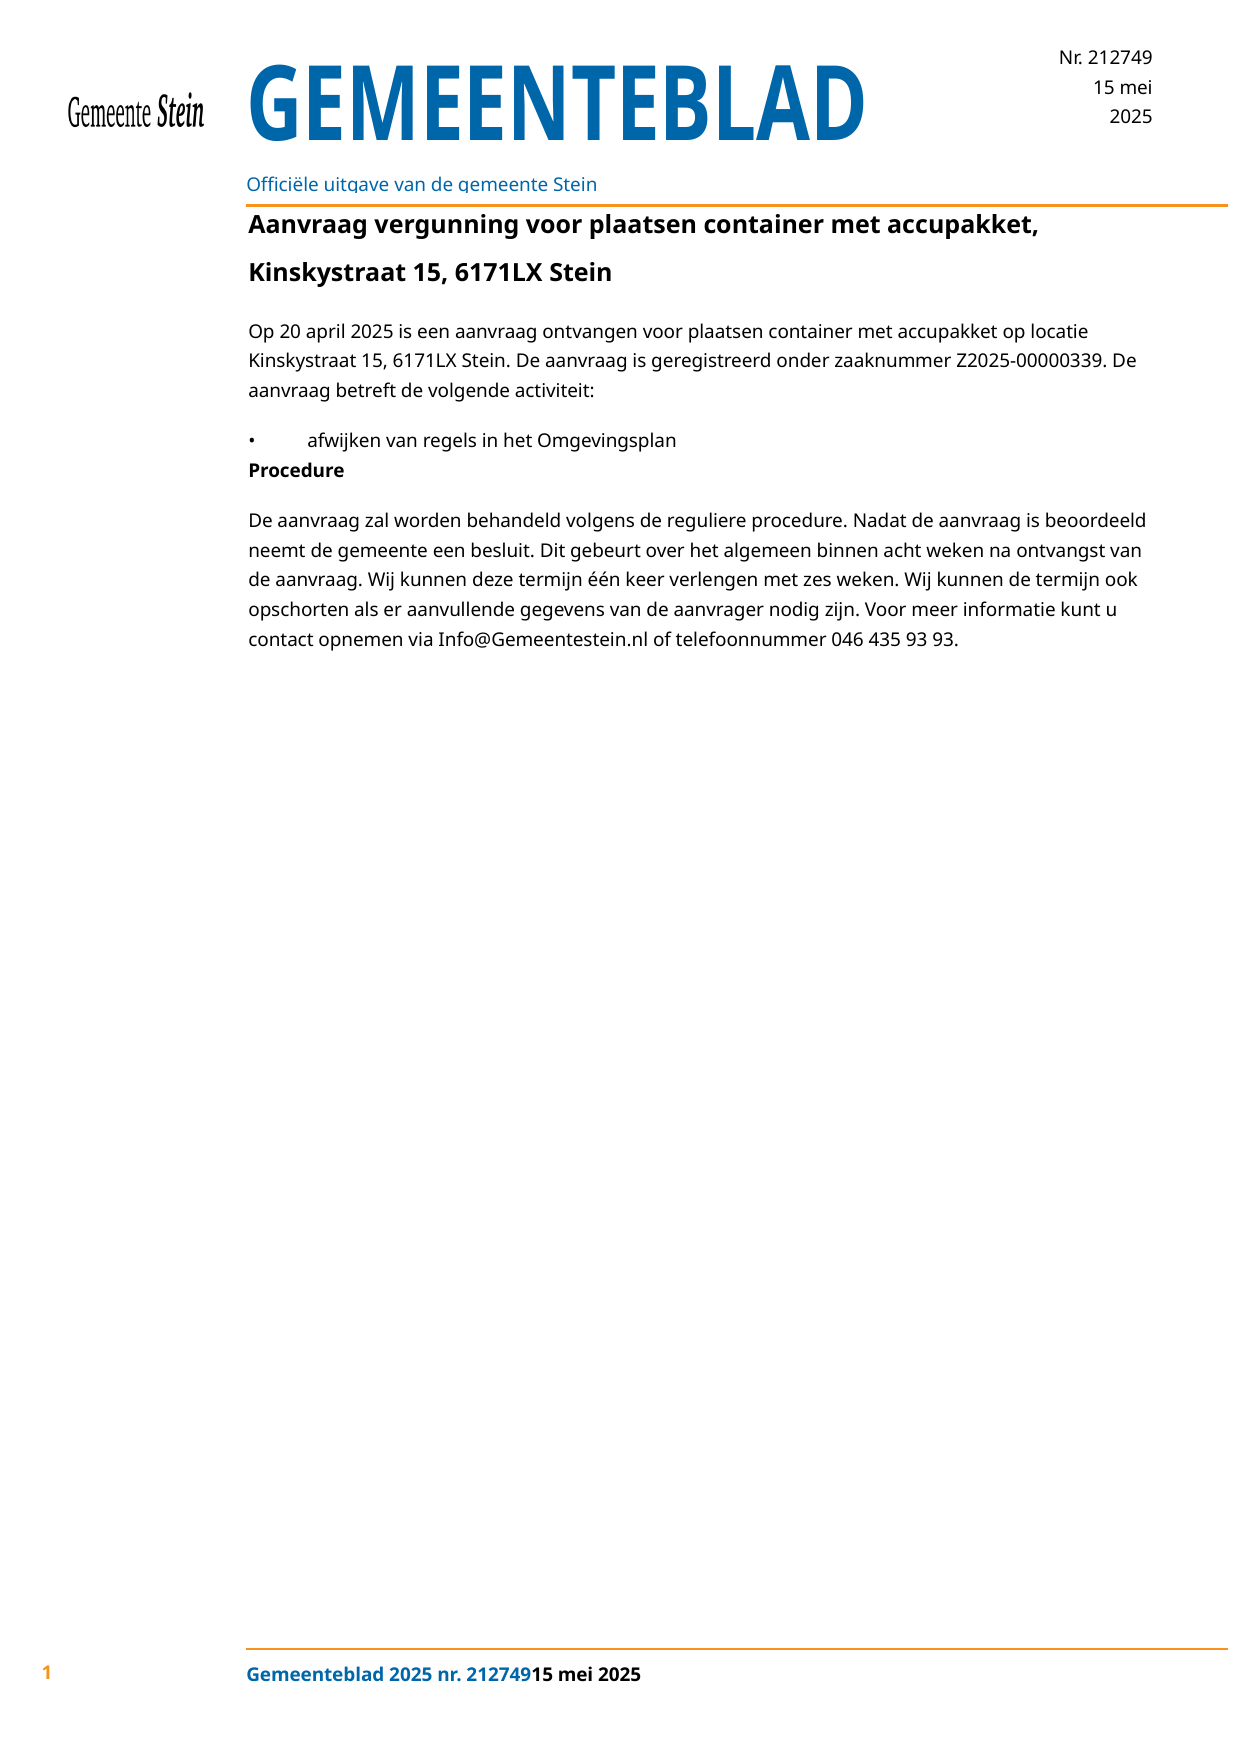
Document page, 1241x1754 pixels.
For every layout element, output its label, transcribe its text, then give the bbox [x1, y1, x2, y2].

text Op 20 april 2025 is een aanvraag ontvangen voor plaatsen container met accupakket op locatie Kinskystraat 15, 6171LX Stein. De aanvraag is geregistreerd onder zaaknummer Z2025-00000339. De aanvraag betreft de volgende activiteit: [248, 318, 1152, 403]
text Aanvraag vergunning voor plaatsen container met accupakket, Kinskystraat 15, 6171LX Stein [248, 207, 1152, 288]
text Procedure [248, 457, 1152, 483]
text De aanvraag zal worden behandeld volgens de reguliere procedure. Nadat de aanvraag is beoordeeld neemt de gemeente een besluit. Dit gebeurt over het algemeen binnen acht weken na ontvangst van de aanvraag. Wij kunnen deze termijn één keer verlengen met zes weken. Wij kunnen de termijn ook opschorten als er aanvullende gegevens van de aanvrager nodig zijn. Voor meer informatie kunt u contact opnemen via Info@Gemeentestein.nl of telefoonnummer 046 435 93 93. [248, 507, 1152, 652]
list afwijken van regels in het Omgevingsplan [248, 427, 1152, 453]
picture [41, 47, 231, 172]
